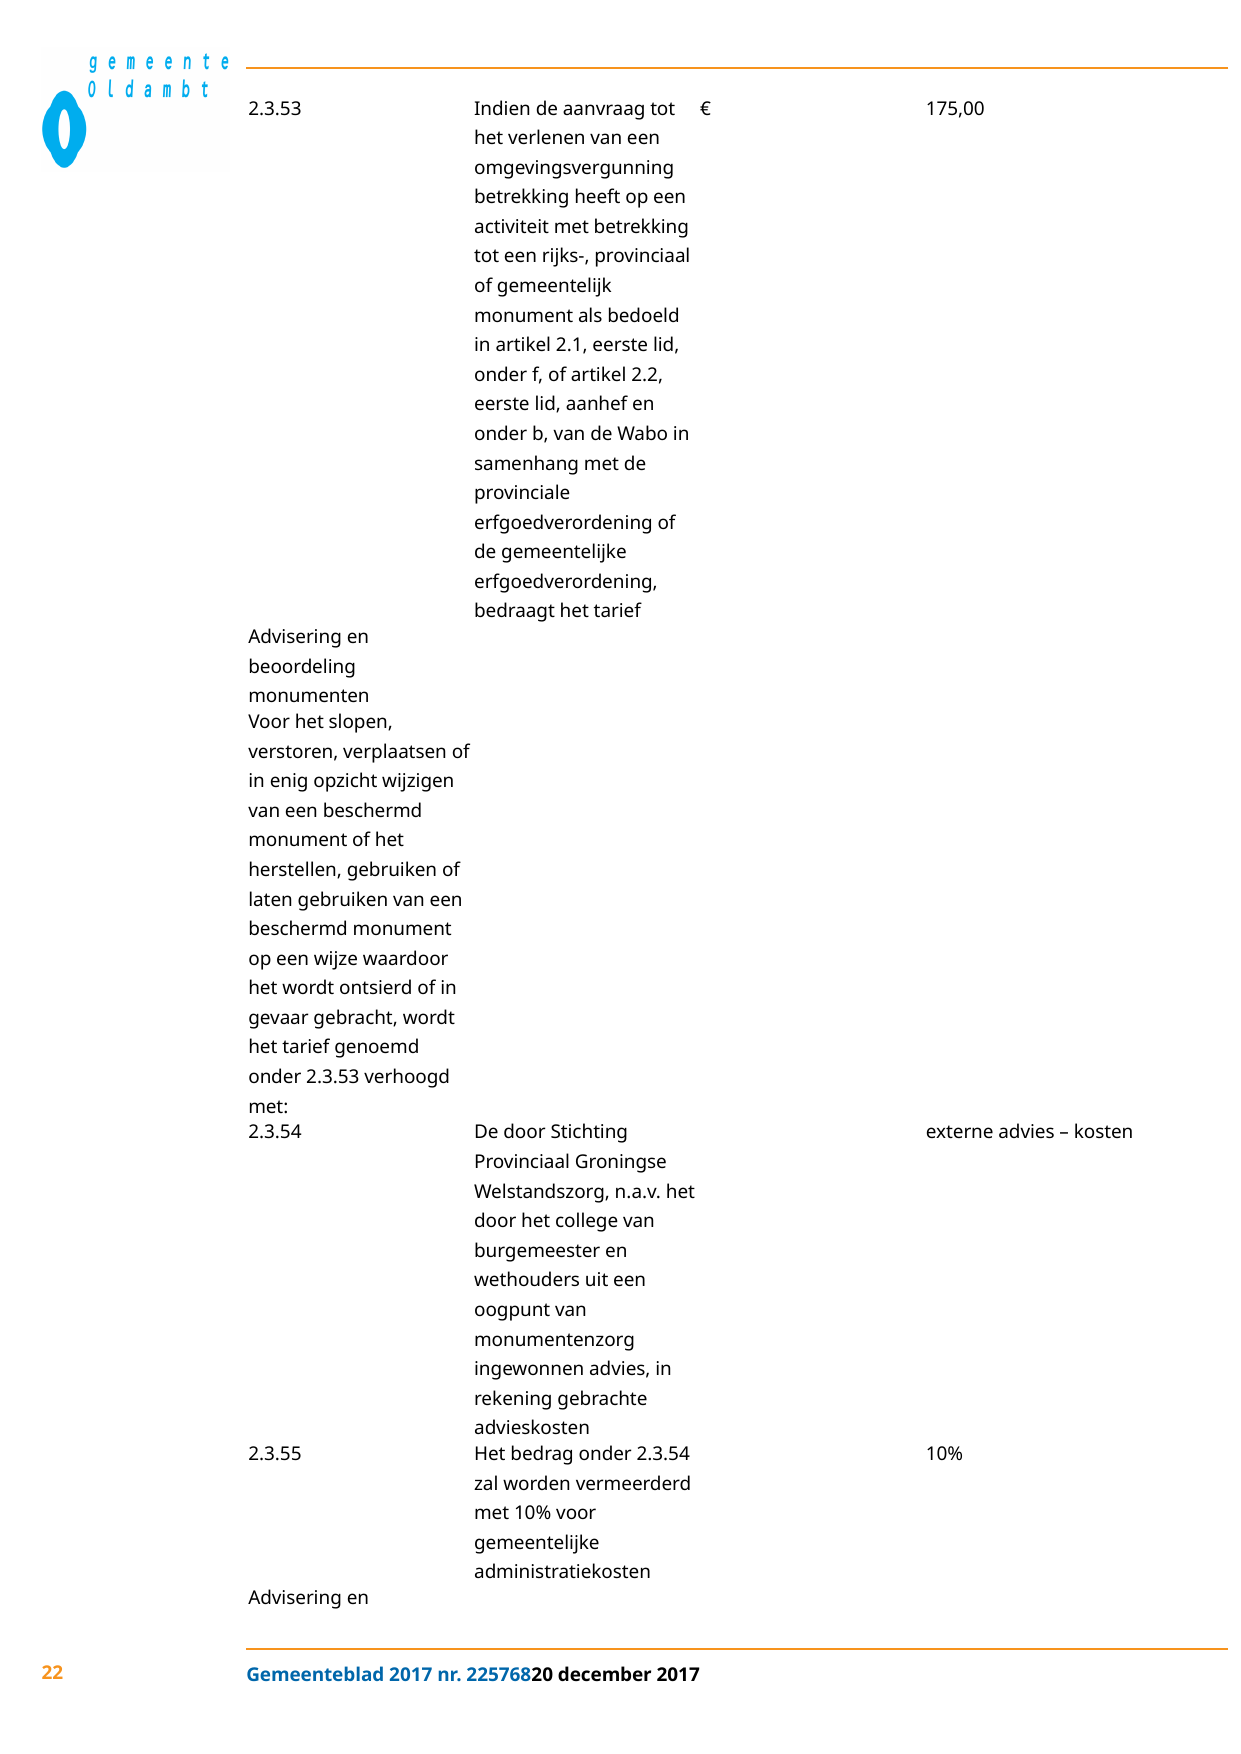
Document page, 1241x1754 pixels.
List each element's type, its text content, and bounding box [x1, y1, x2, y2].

table_cell € [700, 95, 926, 623]
table_cell [474, 624, 700, 708]
table_cell Advisering en beoordeling monumenten [248, 624, 474, 708]
table_cell externe advies – kosten [926, 1119, 1152, 1440]
table_cell 175,00 [926, 95, 1152, 623]
table_cell [700, 624, 926, 708]
table_cell [700, 1584, 926, 1610]
table_cell 2.3.54 [248, 1119, 474, 1440]
table_cell [926, 1584, 1152, 1610]
table_cell Het bedrag onder 2.3.54 zal worden vermeerderd met 10% voor gemeentelijke administratiekosten [474, 1440, 700, 1584]
table_cell Indien de aanvraag tot het verlenen van een omgevingsvergunning betrekking heeft op een activiteit met betrekking tot een rijks-, provinciaal of gemeentelijk monument als bedoeld in artikel 2.1, eerste lid, onder f, of artikel 2.2, eerste lid, aanhef en onder b, van de Wabo in samenhang met de provinciale erfgoedverordening of de gemeentelijke erfgoedverordening, bedraagt het tarief [474, 95, 700, 623]
table_cell [926, 624, 1152, 708]
table_cell [474, 708, 700, 1119]
table_cell De door Stichting Provinciaal Groningse Welstandszorg, n.a.v. het door het college van burgemeester en wethouders uit een oogpunt van monumentenzorg ingewonnen advies, in rekening gebrachte advieskosten [474, 1119, 700, 1440]
table_cell Advisering en [248, 1584, 474, 1610]
table_cell [700, 1119, 926, 1440]
table_cell [926, 708, 1152, 1119]
picture [41, 47, 231, 172]
table_cell [700, 1440, 926, 1584]
table_cell [700, 708, 926, 1119]
table_cell [474, 1584, 700, 1610]
table_cell 10% [926, 1440, 1152, 1584]
table_cell 2.3.53 [248, 95, 474, 623]
table_cell 2.3.55 [248, 1440, 474, 1584]
table_cell Voor het slopen, verstoren, verplaatsen of in enig opzicht wijzigen van een beschermd monument of het herstellen, gebruiken of laten gebruiken van een beschermd monument op een wijze waardoor het wordt ontsierd of in gevaar gebracht, wordt het tarief genoemd onder 2.3.53 verhoogd met: [248, 708, 474, 1119]
